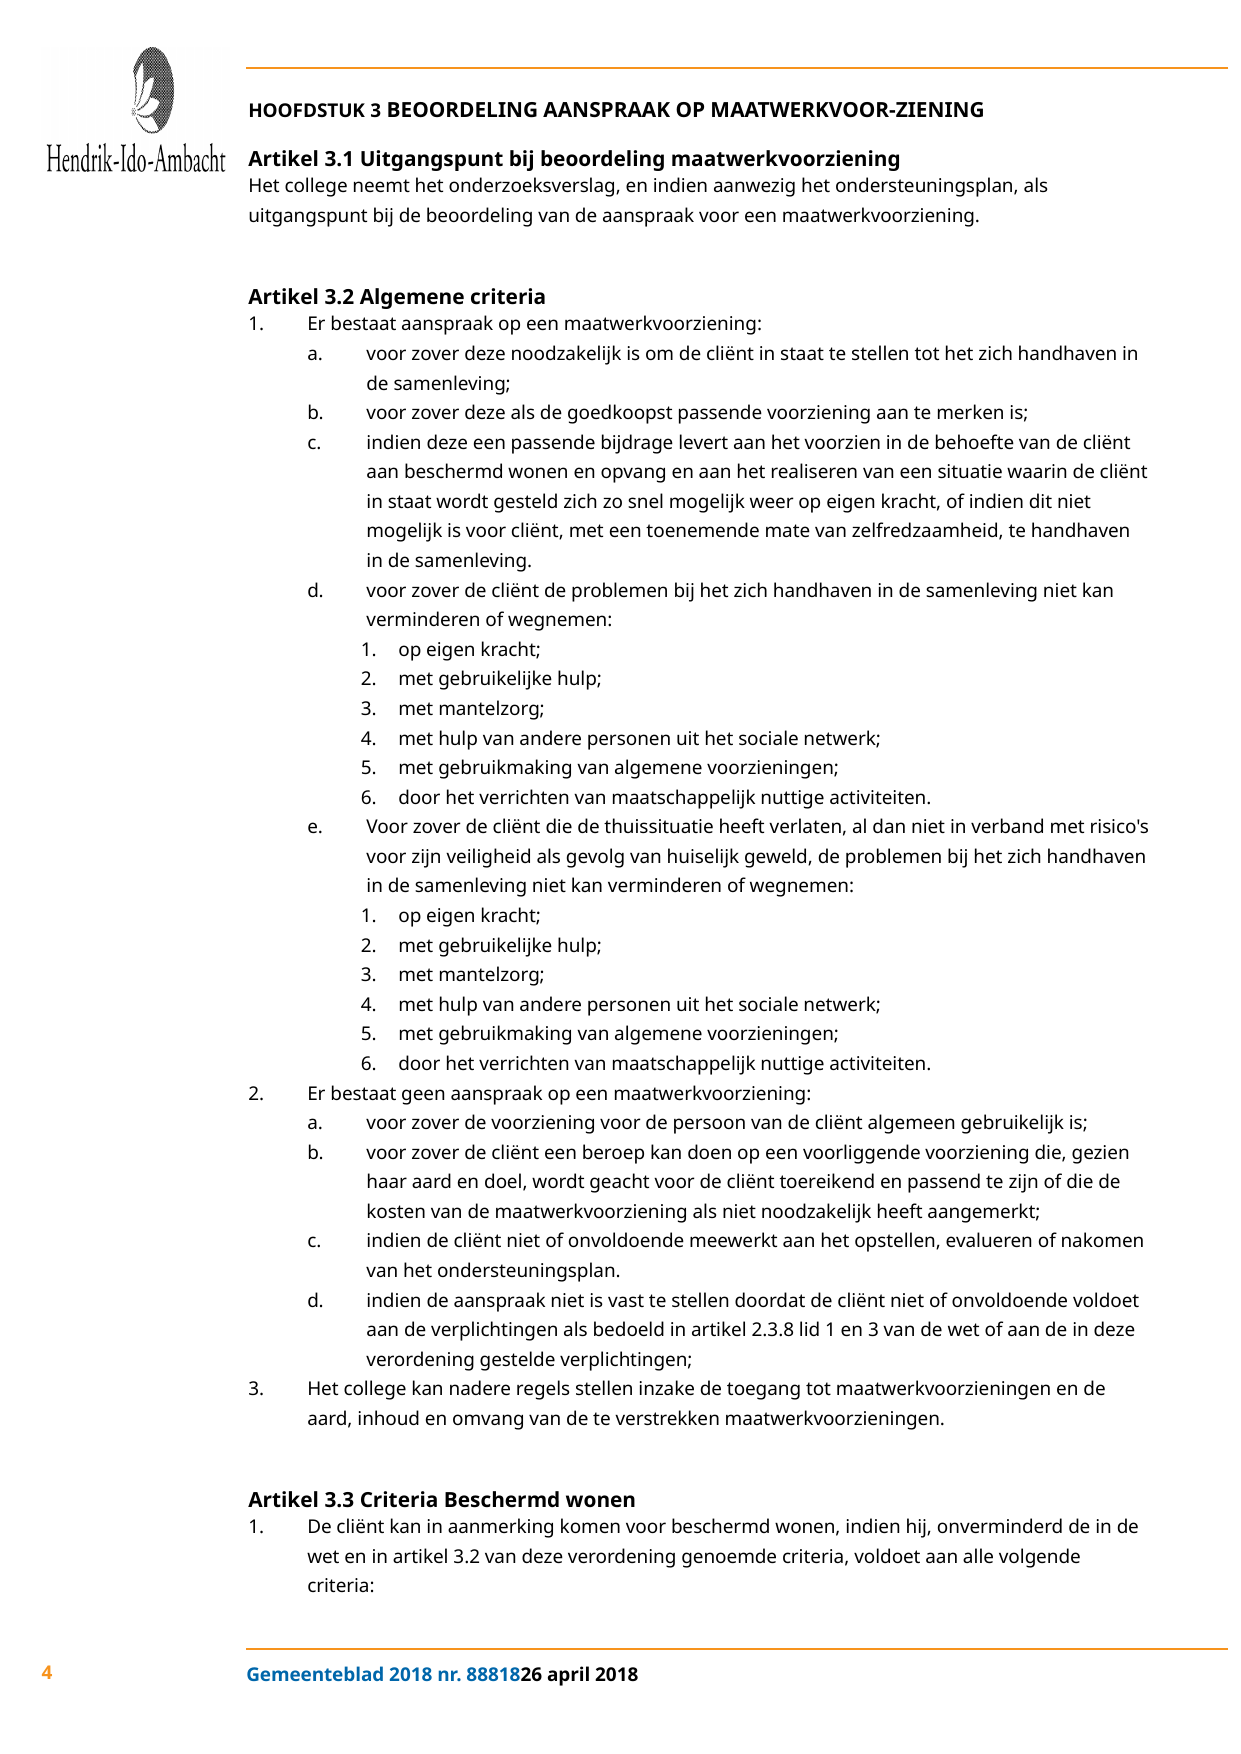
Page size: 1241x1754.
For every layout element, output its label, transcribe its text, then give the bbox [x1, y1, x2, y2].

list met gebruikelijke hulp; [361, 932, 1152, 957]
list met gebruikelijke hulp; [361, 666, 1152, 691]
list met mantelzorg; [361, 695, 1152, 721]
list door het verrichten van maatschappelijk nuttige activiteiten. [361, 784, 1152, 809]
text HOOFDSTUK 3 BEOORDELING AANSPRAAK OP MAATWERKVOOR-ZIENING [248, 95, 1152, 123]
text Artikel 3.1 Uitgangspunt bij beoordeling maatwerkvoorziening [248, 144, 1152, 172]
list met hulp van andere personen uit het sociale netwerk; [361, 991, 1152, 1017]
list met hulp van andere personen uit het sociale netwerk; [361, 725, 1152, 750]
list met gebruikmaking van algemene voorzieningen; [361, 1021, 1152, 1046]
list op eigen kracht; [361, 902, 1152, 928]
list Er bestaat aanspraak op een maatwerkvoorziening: [248, 311, 1152, 336]
list door het verrichten van maatschappelijk nuttige activiteiten. [361, 1050, 1152, 1076]
list op eigen kracht; [361, 636, 1152, 662]
text Het college neemt het onderzoeksverslag, en indien aanwezig het ondersteuningsplan, als uitgangspunt bij de beoordeling van de aanspraak voor een maatwerkvoorziening. [248, 172, 1152, 228]
list Voor zover de cliënt die de thuissituatie heeft verlaten, al dan niet in verband met risico's voor zijn veiligheid als gevolg van huiselijk geweld, de problemen bij het zich handhaven in de samenleving niet kan verminderen of wegnemen: [307, 813, 1152, 898]
list indien de aanspraak niet is vast te stellen doordat de cliënt niet of onvoldoende voldoet aan de verplichtingen als bedoeld in artikel 2.3.8 lid 1 en 3 van de wet of aan de in deze verordening gestelde verplichtingen; [307, 1287, 1152, 1372]
list indien deze een passende bijdrage levert aan het voorzien in de behoefte van de cliënt aan beschermd wonen en opvang en aan het realiseren van een situatie waarin de cliënt in staat wordt gesteld zich zo snel mogelijk weer op eigen kracht, of indien dit niet mogelijk is voor cliënt, met een toenemende mate van zelfredzaamheid, te handhaven in de samenleving. [307, 429, 1152, 573]
text Artikel 3.3 Criteria Beschermd wonen [248, 1485, 1152, 1513]
text Artikel 3.2 Algemene criteria [248, 282, 1152, 311]
list Het college kan nadere regels stellen inzake de toegang tot maatwerkvoorzieningen en de aard, inhoud en omvang van de te verstrekken maatwerkvoorzieningen. [248, 1376, 1152, 1431]
list indien de cliënt niet of onvoldoende meewerkt aan het opstellen, evalueren of nakomen van het ondersteuningsplan. [307, 1228, 1152, 1283]
list voor zover de cliënt een beroep kan doen op een voorliggende voorziening die, gezien haar aard en doel, wordt geacht voor de cliënt toereikend en passend te zijn of die de kosten van de maatwerkvoorziening als niet noodzakelijk heeft aangemerkt; [307, 1139, 1152, 1224]
list De cliënt kan in aanmerking komen voor beschermd wonen, indien hij, onverminderd de in de wet en in artikel 3.2 van deze verordening genoemde criteria, voldoet aan alle volgende criteria: [248, 1513, 1152, 1598]
list met mantelzorg; [361, 961, 1152, 987]
list voor zover de cliënt de problemen bij het zich handhaven in de samenleving niet kan verminderen of wegnemen: [307, 577, 1152, 632]
list voor zover deze noodzakelijk is om de cliënt in staat te stellen tot het zich handhaven in de samenleving; [307, 340, 1152, 395]
list met gebruikmaking van algemene voorzieningen; [361, 754, 1152, 780]
picture [41, 47, 231, 172]
list voor zover de voorziening voor de persoon van de cliënt algemeen gebruikelijk is; [307, 1109, 1152, 1135]
list voor zover deze als de goedkoopst passende voorziening aan te merken is; [307, 399, 1152, 425]
list Er bestaat geen aanspraak op een maatwerkvoorziening: [248, 1080, 1152, 1105]
